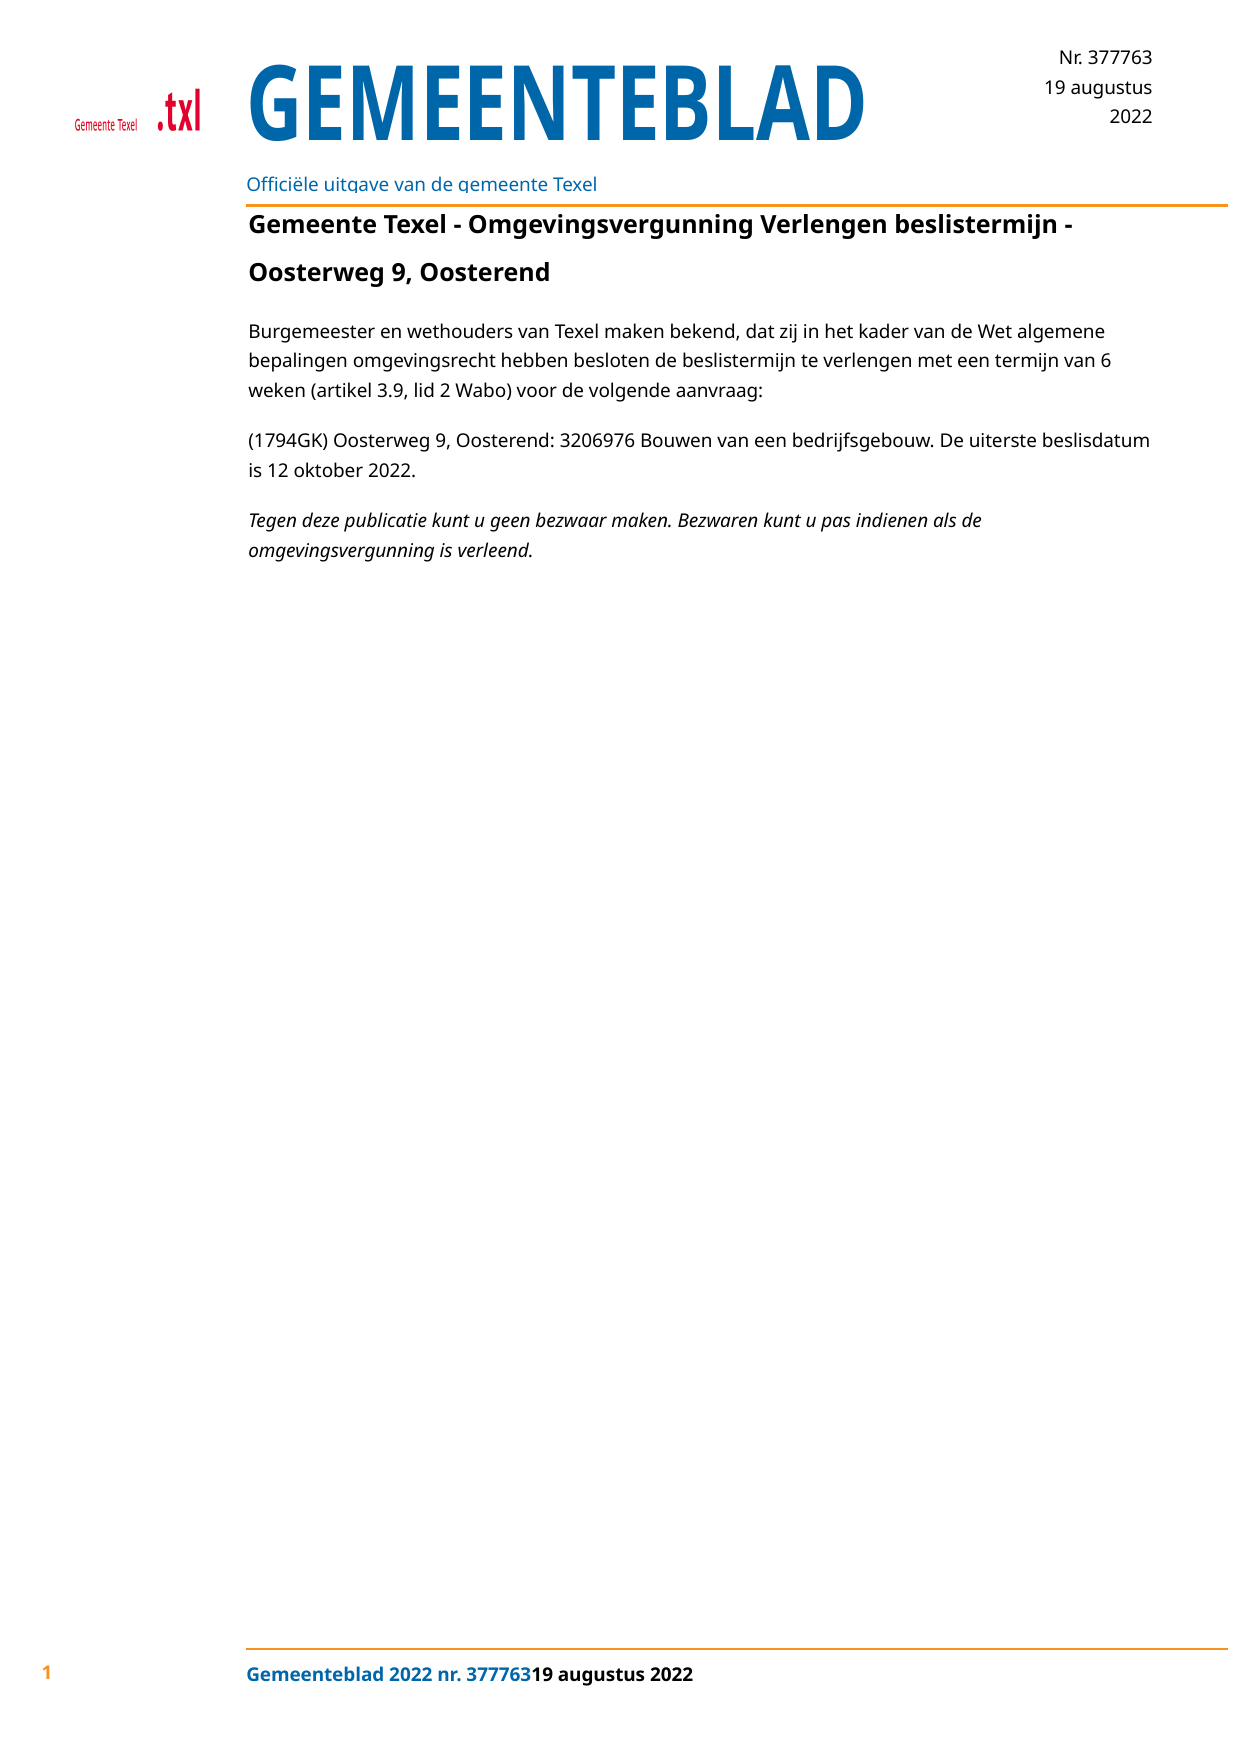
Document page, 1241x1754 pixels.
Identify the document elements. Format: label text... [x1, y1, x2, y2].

picture [41, 47, 231, 172]
text (1794GK) Oosterweg 9, Oosterend: 3206976 Bouwen van een bedrijfsgebouw. De uiterste beslisdatum is 12 oktober 2022. [248, 427, 1152, 483]
text Gemeente Texel - Omgevingsvergunning Verlengen beslistermijn - Oosterweg 9, Oosterend [248, 207, 1152, 288]
text Burgemeester en wethouders van Texel maken bekend, dat zij in het kader van de Wet algemene bepalingen omgevingsrecht hebben besloten de beslistermijn te verlengen met een termijn van 6 weken (artikel 3.9, lid 2 Wabo) voor de volgende aanvraag: [248, 318, 1152, 403]
text Tegen deze publicatie kunt u geen bezwaar maken. Bezwaren kunt u pas indienen als de omgevingsvergunning is verleend. [248, 507, 1152, 563]
